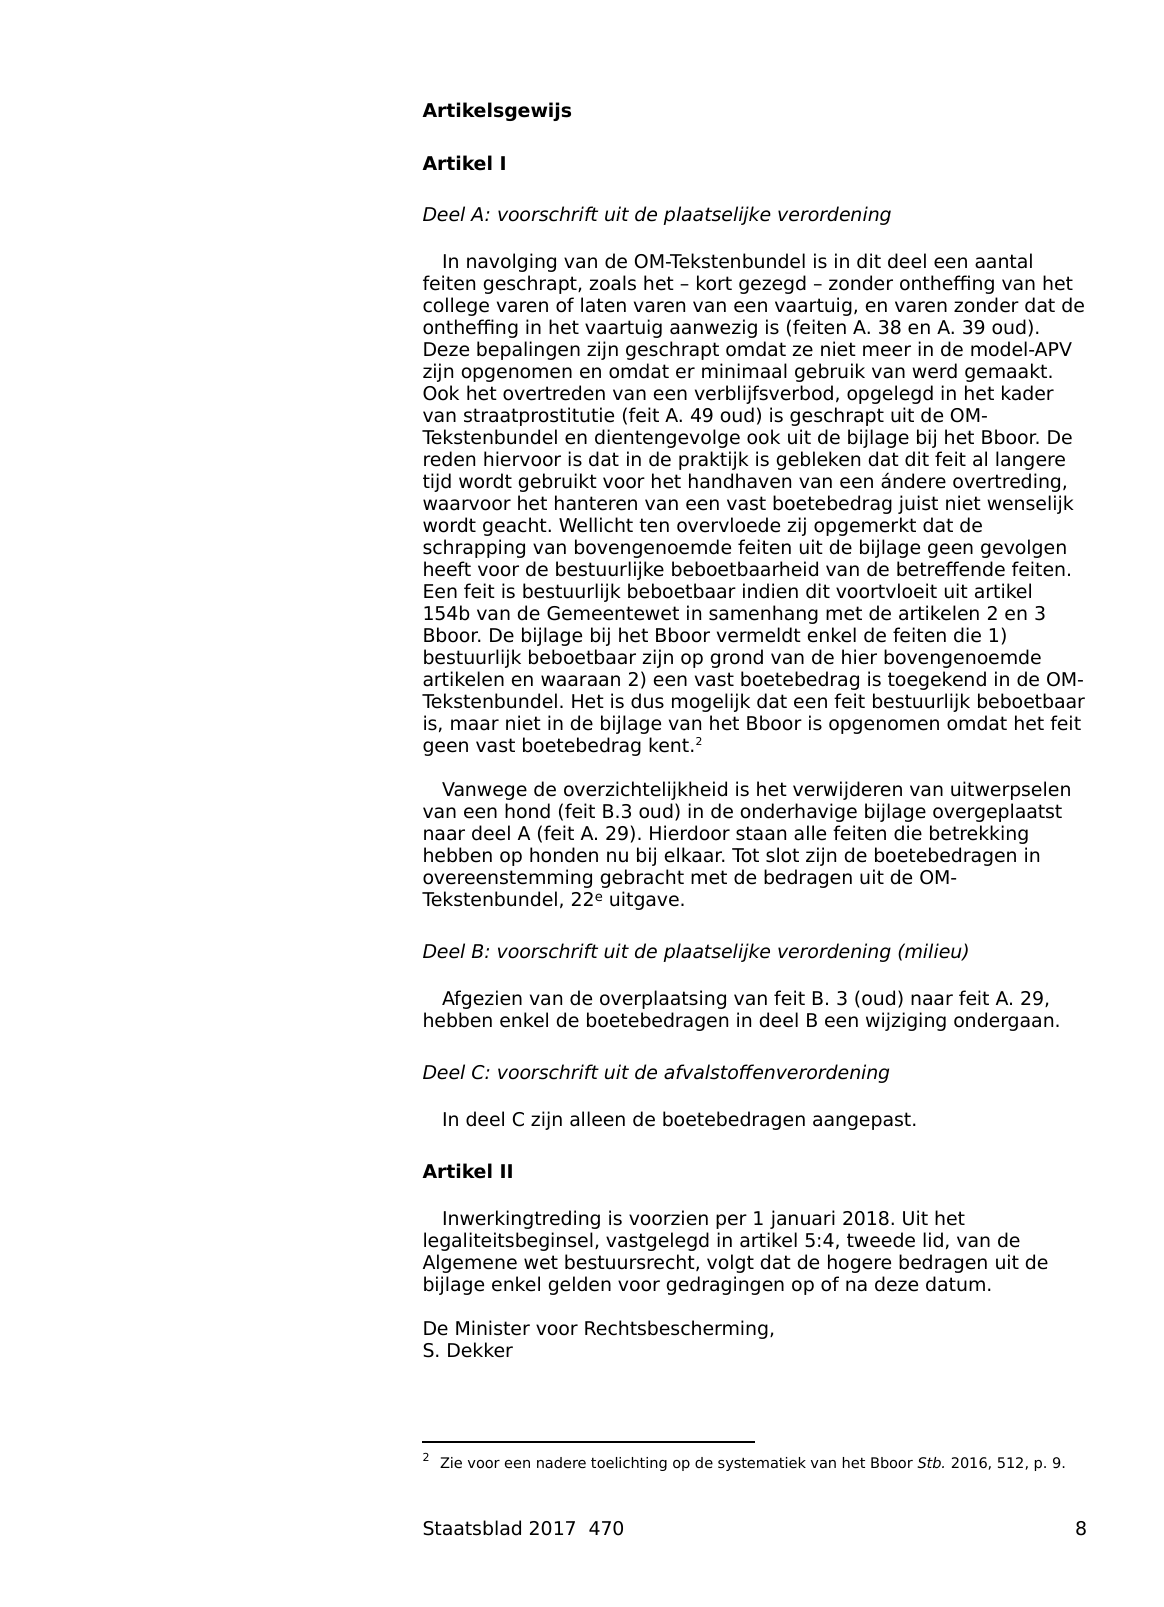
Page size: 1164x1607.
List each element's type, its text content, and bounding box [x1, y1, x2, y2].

subtitle Deel A: voorschrift uit de plaatselijke verordening [422, 204, 1087, 226]
subtitle Artikelsgewijs [422, 100, 1087, 122]
subtitle Artikel II [422, 1161, 1087, 1183]
text Inwerkingtreding is voorzien per 1 januari 2018. Uit het legaliteitsbeginsel, vastgelegd in artikel 5:4, tweede lid, van de Algemene wet bestuursrecht, volgt dat de hogere bedragen uit de bijlage enkel gelden voor gedragingen op of na deze datum. [422, 1208, 1087, 1296]
text Zie voor een nadere toelichting op de systematiek van het Bboor Stb. 2016, 512, p. 9. [422, 1451, 1087, 1473]
text In deel C zijn alleen de boetebedragen aangepast. [422, 1109, 1087, 1131]
text De Minister voor Rechtsbescherming, S. Dekker [422, 1318, 1087, 1362]
text In navolging van de OM-Tekstenbundel is in dit deel een aantal feiten geschrapt, zoals het – kort gezegd – zonder ontheffing van het college varen of laten varen van een vaartuig, en varen zonder dat de ontheffing in het vaartuig aanwezig is (feiten A. 38 en A. 39 oud). Deze bepalingen zijn geschrapt omdat ze niet meer in de model-APV zijn opgenomen en omdat er minimaal gebruik van werd gemaakt. Ook het overtreden van een verblijfsverbod, opgelegd in het kader van straatprostitutie (feit A. 49 oud) is geschrapt uit de OM-Tekstenbundel en dientengevolge ook uit de bijlage bij het Bboor. De reden hiervoor is dat in de praktijk is gebleken dat dit feit al langere tijd wordt gebruikt voor het handhaven van een ándere overtreding, waarvoor het hanteren van een vast boetebedrag juist niet wenselijk wordt geacht. Wellicht ten overvloede zij opgemerkt dat de schrapping van bovengenoemde feiten uit de bijlage geen gevolgen heeft voor de bestuurlijke beboetbaarheid van de betreffende feiten. Een feit is bestuurlijk beboetbaar indien dit voortvloeit uit artikel 154b van de Gemeentewet in samenhang met de artikelen 2 en 3 Bboor. De bijlage bij het Bboor vermeldt enkel de feiten die 1) bestuurlijk beboetbaar zijn op grond van de hier bovengenoemde artikelen en waaraan 2) een vast boetebedrag is toegekend in de OM-Tekstenbundel. Het is dus mogelijk dat een feit bestuurlijk beboetbaar is, maar niet in de bijlage van het Bboor is opgenomen omdat het feit geen vast boetebedrag kent. [422, 251, 1087, 757]
text Afgezien van de overplaatsing van feit B. 3 (oud) naar feit A. 29, hebben enkel de boetebedragen in deel B een wijziging ondergaan. [422, 988, 1087, 1032]
subtitle Deel C: voorschrift uit de afvalstoffenverordening [422, 1062, 1087, 1084]
subtitle Deel B: voorschrift uit de plaatselijke verordening (milieu) [422, 941, 1087, 963]
text Vanwege de overzichtelijkheid is het verwijderen van uitwerpselen van een hond (feit B.3 oud) in de onderhavige bijlage overgeplaatst naar deel A (feit A. 29). Hierdoor staan alle feiten die betrekking hebben op honden nu bij elkaar. Tot slot zijn de boetebedragen in overeenstemming gebracht met de bedragen uit de OM-Tekstenbundel, 22e uitgave. [422, 779, 1087, 911]
subtitle Artikel I [422, 152, 1087, 174]
